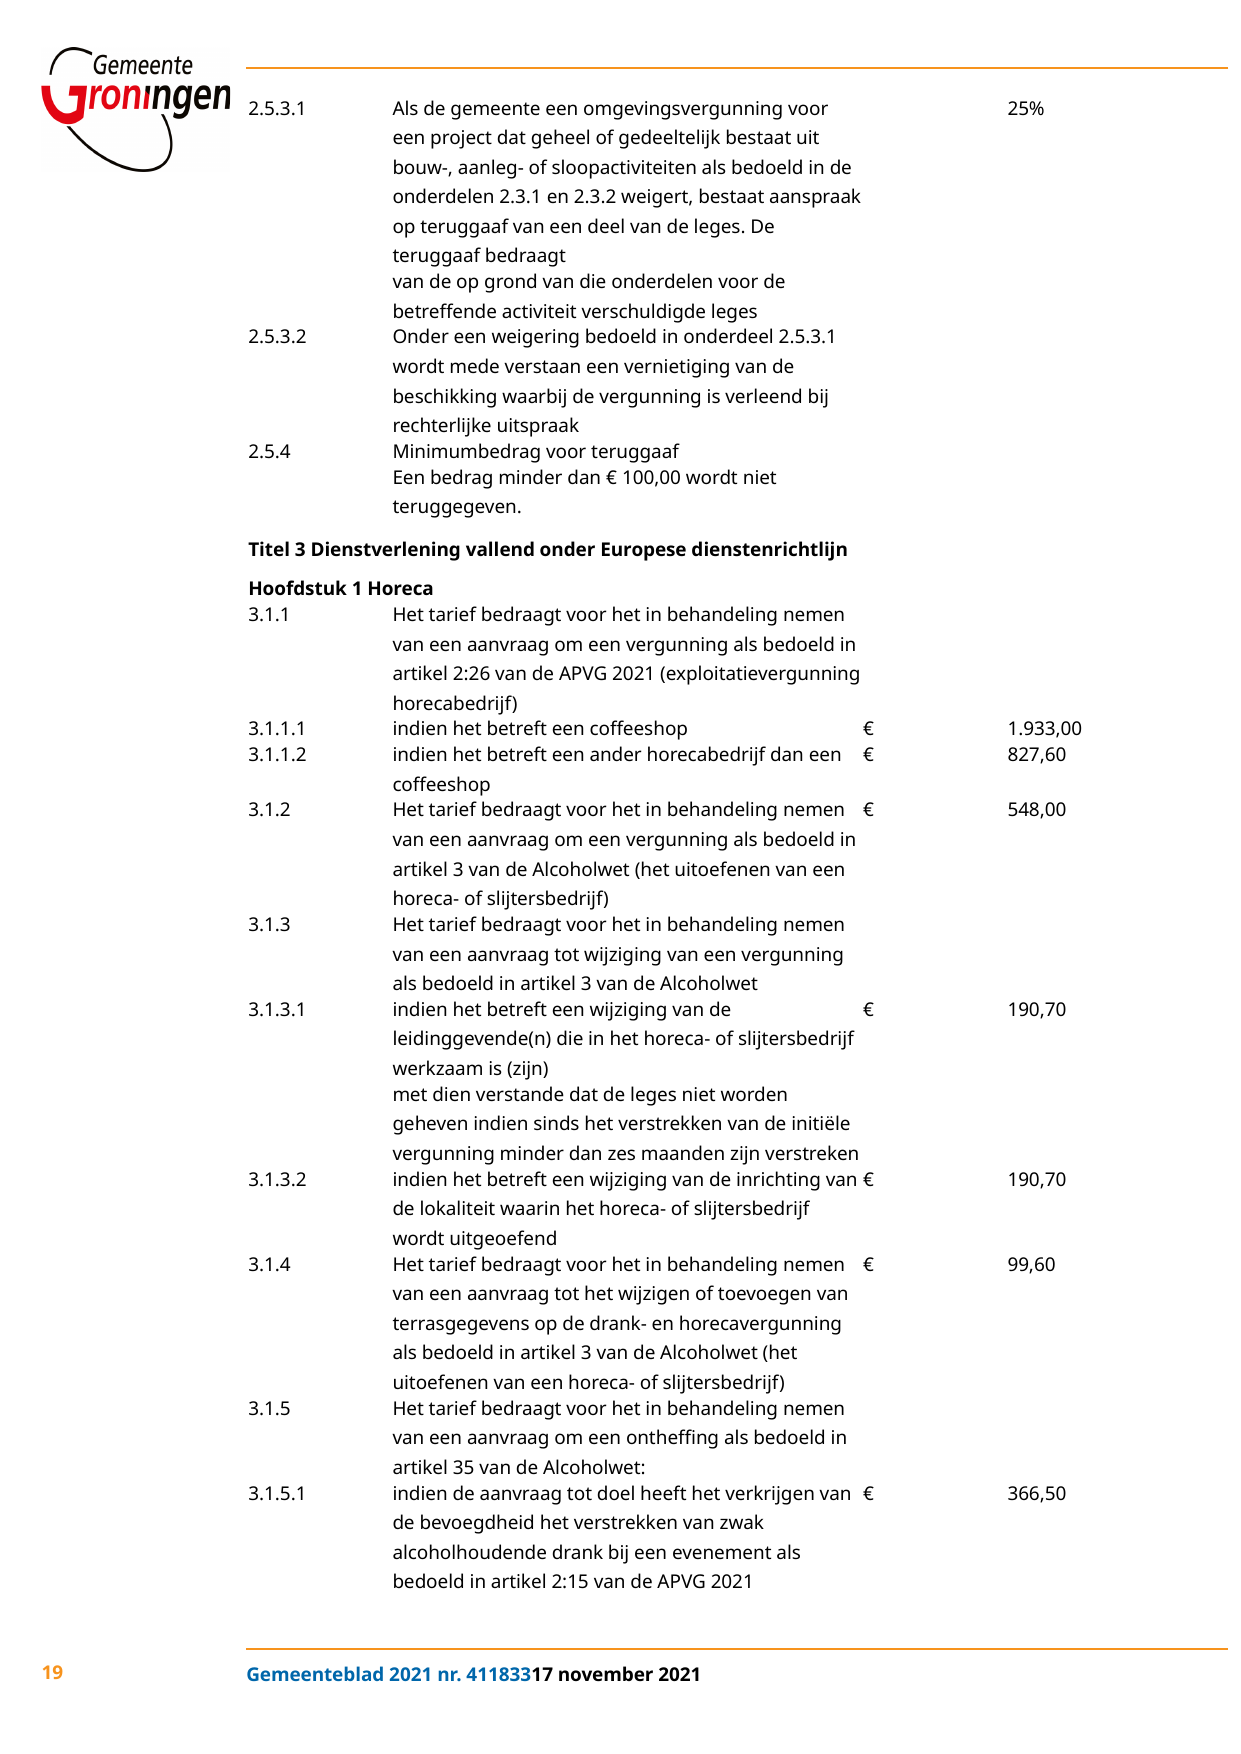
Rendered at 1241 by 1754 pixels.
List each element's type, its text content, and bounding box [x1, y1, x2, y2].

table_cell [1007, 1081, 1152, 1166]
table_cell 2.5.3.1 [248, 95, 392, 268]
table_cell [1007, 1395, 1152, 1480]
table_cell € [863, 1166, 1007, 1251]
text Hoofdstuk 1 Horeca [248, 575, 1152, 601]
text Titel 3 Dienstverlening vallend onder Europese dienstenrichtlijn [248, 536, 1152, 562]
table_cell 366,50 [1007, 1480, 1152, 1594]
table_cell 2.5.3.2 [248, 324, 392, 438]
table_cell [248, 464, 392, 519]
table_cell [863, 269, 1007, 324]
table_cell van de op grond van die onderdelen voor de betreffende activiteit verschuldigde leges [392, 269, 863, 324]
table_cell € [863, 741, 1007, 797]
table_cell € [863, 716, 1007, 741]
table_cell Het tarief bedraagt voor het in behandeling nemen van een aanvraag tot het wijzigen of toevoegen van terrasgegevens op de drank- en horecavergunning als bedoeld in artikel 3 van de Alcoholwet (het uitoefenen van een horeca- of slijtersbedrijf) [392, 1251, 863, 1395]
table_cell [1007, 464, 1152, 519]
table_cell Het tarief bedraagt voor het in behandeling nemen van een aanvraag tot wijziging van een vergunning als bedoeld in artikel 3 van de Alcoholwet [392, 911, 863, 996]
table_cell [1007, 911, 1152, 996]
table_cell 3.1.1.2 [248, 741, 392, 797]
table_cell [863, 1081, 1007, 1166]
table_cell 827,60 [1007, 741, 1152, 797]
table_cell 99,60 [1007, 1251, 1152, 1395]
table_cell 1.933,00 [1007, 716, 1152, 741]
table_cell [1007, 269, 1152, 324]
table_cell € [863, 1251, 1007, 1395]
table_cell 3.1.1.1 [248, 716, 392, 741]
table_cell [863, 438, 1007, 464]
table_cell € [863, 996, 1007, 1081]
table_cell 190,70 [1007, 996, 1152, 1081]
table_cell [248, 1081, 392, 1166]
table_cell indien de aanvraag tot doel heeft het verkrijgen van de bevoegdheid het verstrekken van zwak alcoholhoudende drank bij een evenement als bedoeld in artikel 2:15 van de APVG 2021 [392, 1480, 863, 1594]
table_cell Minimumbedrag voor teruggaaf [392, 438, 863, 464]
table_cell € [863, 797, 1007, 911]
table_header Het tarief bedraagt voor het in behandeling nemen van een aanvraag om een vergunning als bedoeld in artikel 2:26 van de APVG 2021 (exploitatievergunning horecabedrijf) [392, 601, 863, 716]
table_cell indien het betreft een wijziging van de inrichting van de lokaliteit waarin het horeca- of slijtersbedrijf wordt uitgeoefend [392, 1166, 863, 1251]
table_cell 3.1.3.2 [248, 1166, 392, 1251]
table_cell Het tarief bedraagt voor het in behandeling nemen van een aanvraag om een vergunning als bedoeld in artikel 3 van de Alcoholwet (het uitoefenen van een horeca- of slijtersbedrijf) [392, 797, 863, 911]
table_cell Als de gemeente een omgevingsvergunning voor een project dat geheel of gedeeltelijk bestaat uit bouw-, aanleg- of sloopactiviteiten als bedoeld in de onderdelen 2.3.1 en 2.3.2 weigert, bestaat aanspraak op teruggaaf van een deel van de leges. De teruggaaf bedraagt [392, 95, 863, 268]
table_cell met dien verstande dat de leges niet worden geheven indien sinds het verstrekken van de initiële vergunning minder dan zes maanden zijn verstreken [392, 1081, 863, 1166]
table_cell 3.1.3 [248, 911, 392, 996]
table_header 3.1.1 [248, 601, 392, 716]
table_cell [863, 1395, 1007, 1480]
table_cell Het tarief bedraagt voor het in behandeling nemen van een aanvraag om een ontheffing als bedoeld in artikel 35 van de Alcoholwet: [392, 1395, 863, 1480]
table_cell 548,00 [1007, 797, 1152, 911]
table_cell 3.1.5.1 [248, 1480, 392, 1594]
table_cell [863, 324, 1007, 438]
table_cell 190,70 [1007, 1166, 1152, 1251]
table_cell [863, 464, 1007, 519]
table_cell [248, 269, 392, 324]
table_cell 3.1.5 [248, 1395, 392, 1480]
table_cell [863, 911, 1007, 996]
table_cell [1007, 324, 1152, 438]
table_cell Een bedrag minder dan € 100,00 wordt niet teruggegeven. [392, 464, 863, 519]
table_cell Onder een weigering bedoeld in onderdeel 2.5.3.1 wordt mede verstaan een vernietiging van de beschikking waarbij de vergunning is verleend bij rechterlijke uitspraak [392, 324, 863, 438]
table_cell 3.1.3.1 [248, 996, 392, 1081]
table_cell [1007, 438, 1152, 464]
table_cell indien het betreft een wijziging van de leidinggevende(n) die in het horeca- of slijtersbedrijf werkzaam is (zijn) [392, 996, 863, 1081]
table_cell indien het betreft een ander horecabedrijf dan een coffeeshop [392, 741, 863, 797]
table_cell 25% [1007, 95, 1152, 268]
table_cell 3.1.4 [248, 1251, 392, 1395]
table_cell € [863, 1480, 1007, 1594]
table_header [1007, 601, 1152, 716]
table_cell indien het betreft een coffeeshop [392, 716, 863, 741]
table_cell [863, 95, 1007, 268]
table_cell 2.5.4 [248, 438, 392, 464]
picture [41, 47, 231, 172]
table_header [863, 601, 1007, 716]
table_cell 3.1.2 [248, 797, 392, 911]
